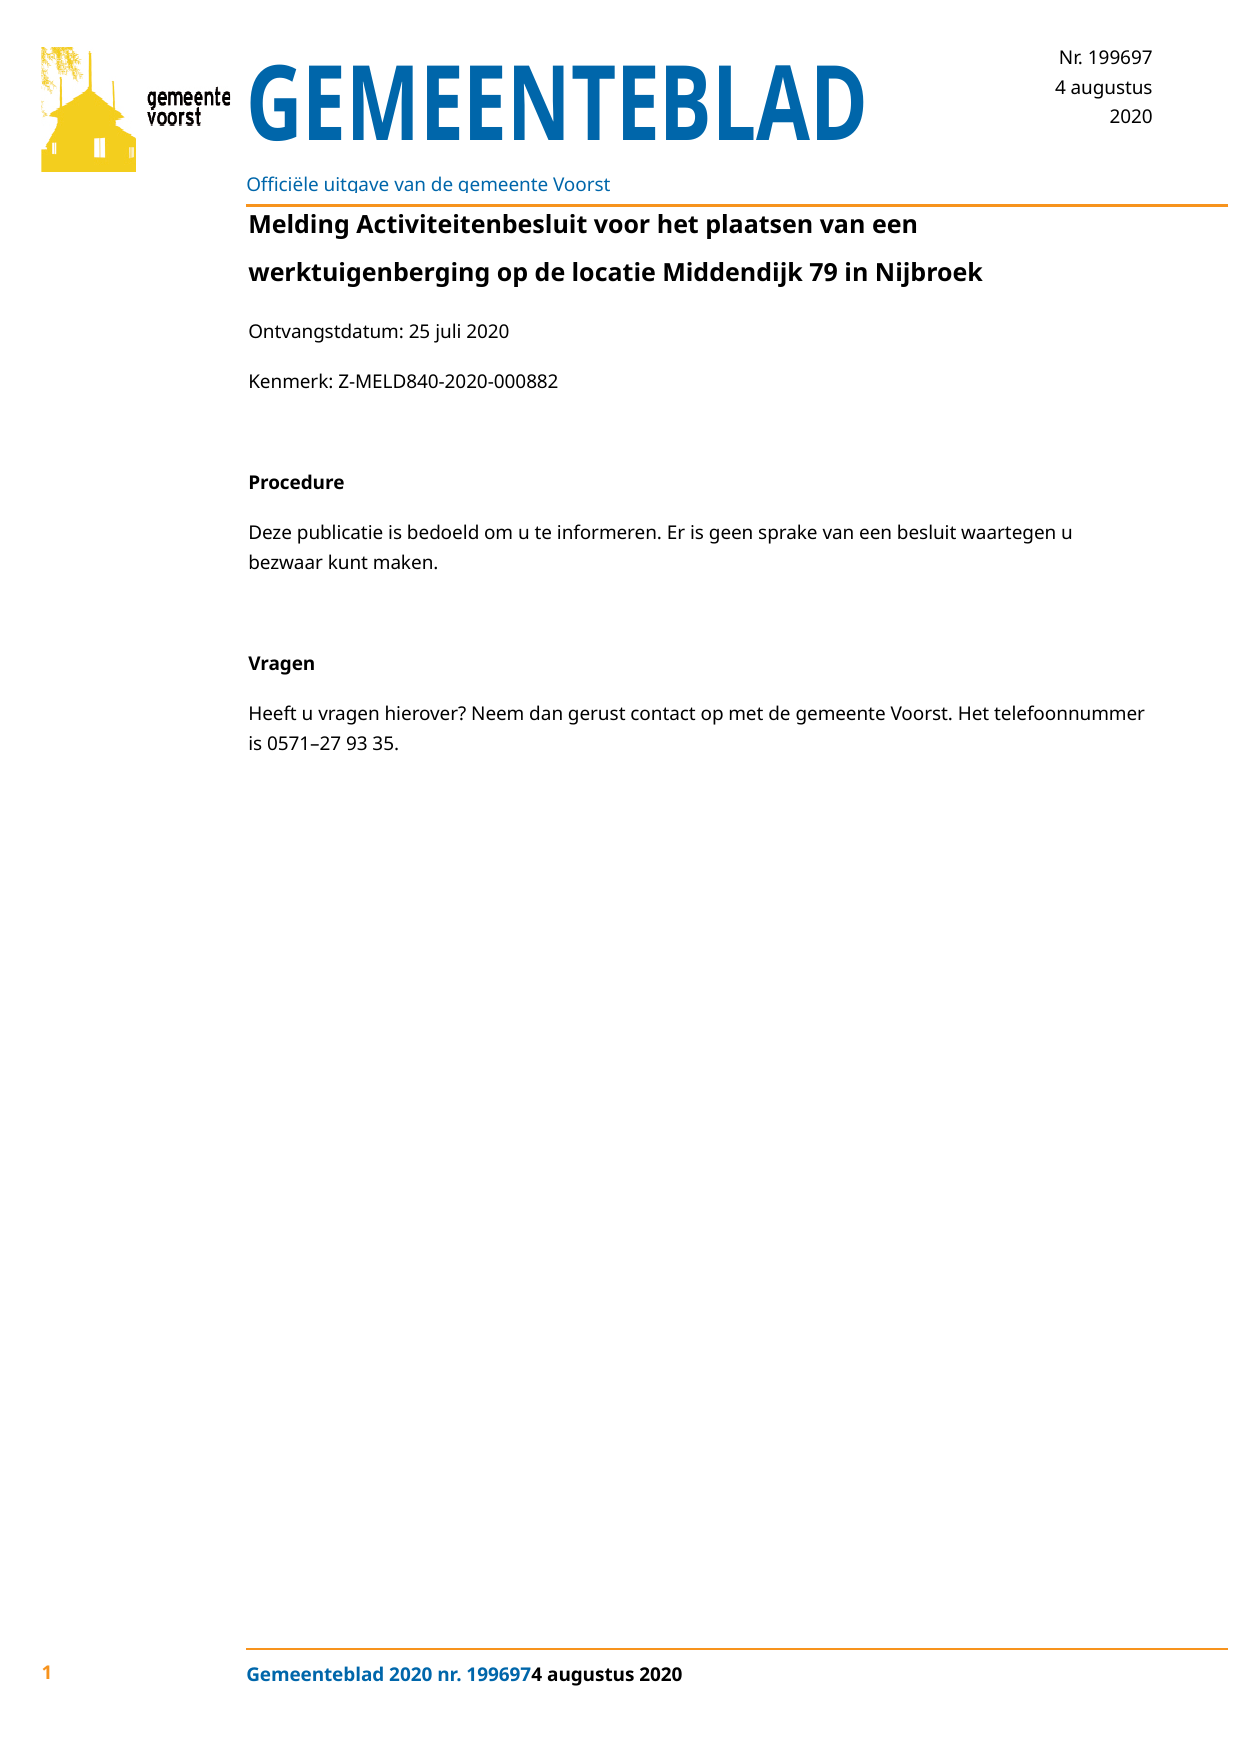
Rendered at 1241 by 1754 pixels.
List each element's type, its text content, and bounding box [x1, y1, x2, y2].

text Ontvangstdatum: 25 juli 2020 [248, 318, 1152, 344]
picture [41, 47, 231, 172]
text Vragen [248, 650, 1152, 676]
text Heeft u vragen hierover? Neem dan gerust contact op met de gemeente Voorst. Het telefoonnummer is 0571–27 93 35. [248, 700, 1152, 756]
text Melding Activiteitenbesluit voor het plaatsen van een werktuigenberging op de locatie Middendijk 79 in Nijbroek [248, 207, 1152, 288]
text Procedure [248, 469, 1152, 495]
text Deze publicatie is bedoeld om u te informeren. Er is geen sprake van een besluit waartegen u bezwaar kunt maken. [248, 519, 1152, 575]
text Kenmerk: Z-MELD840-2020-000882 [248, 368, 1152, 394]
